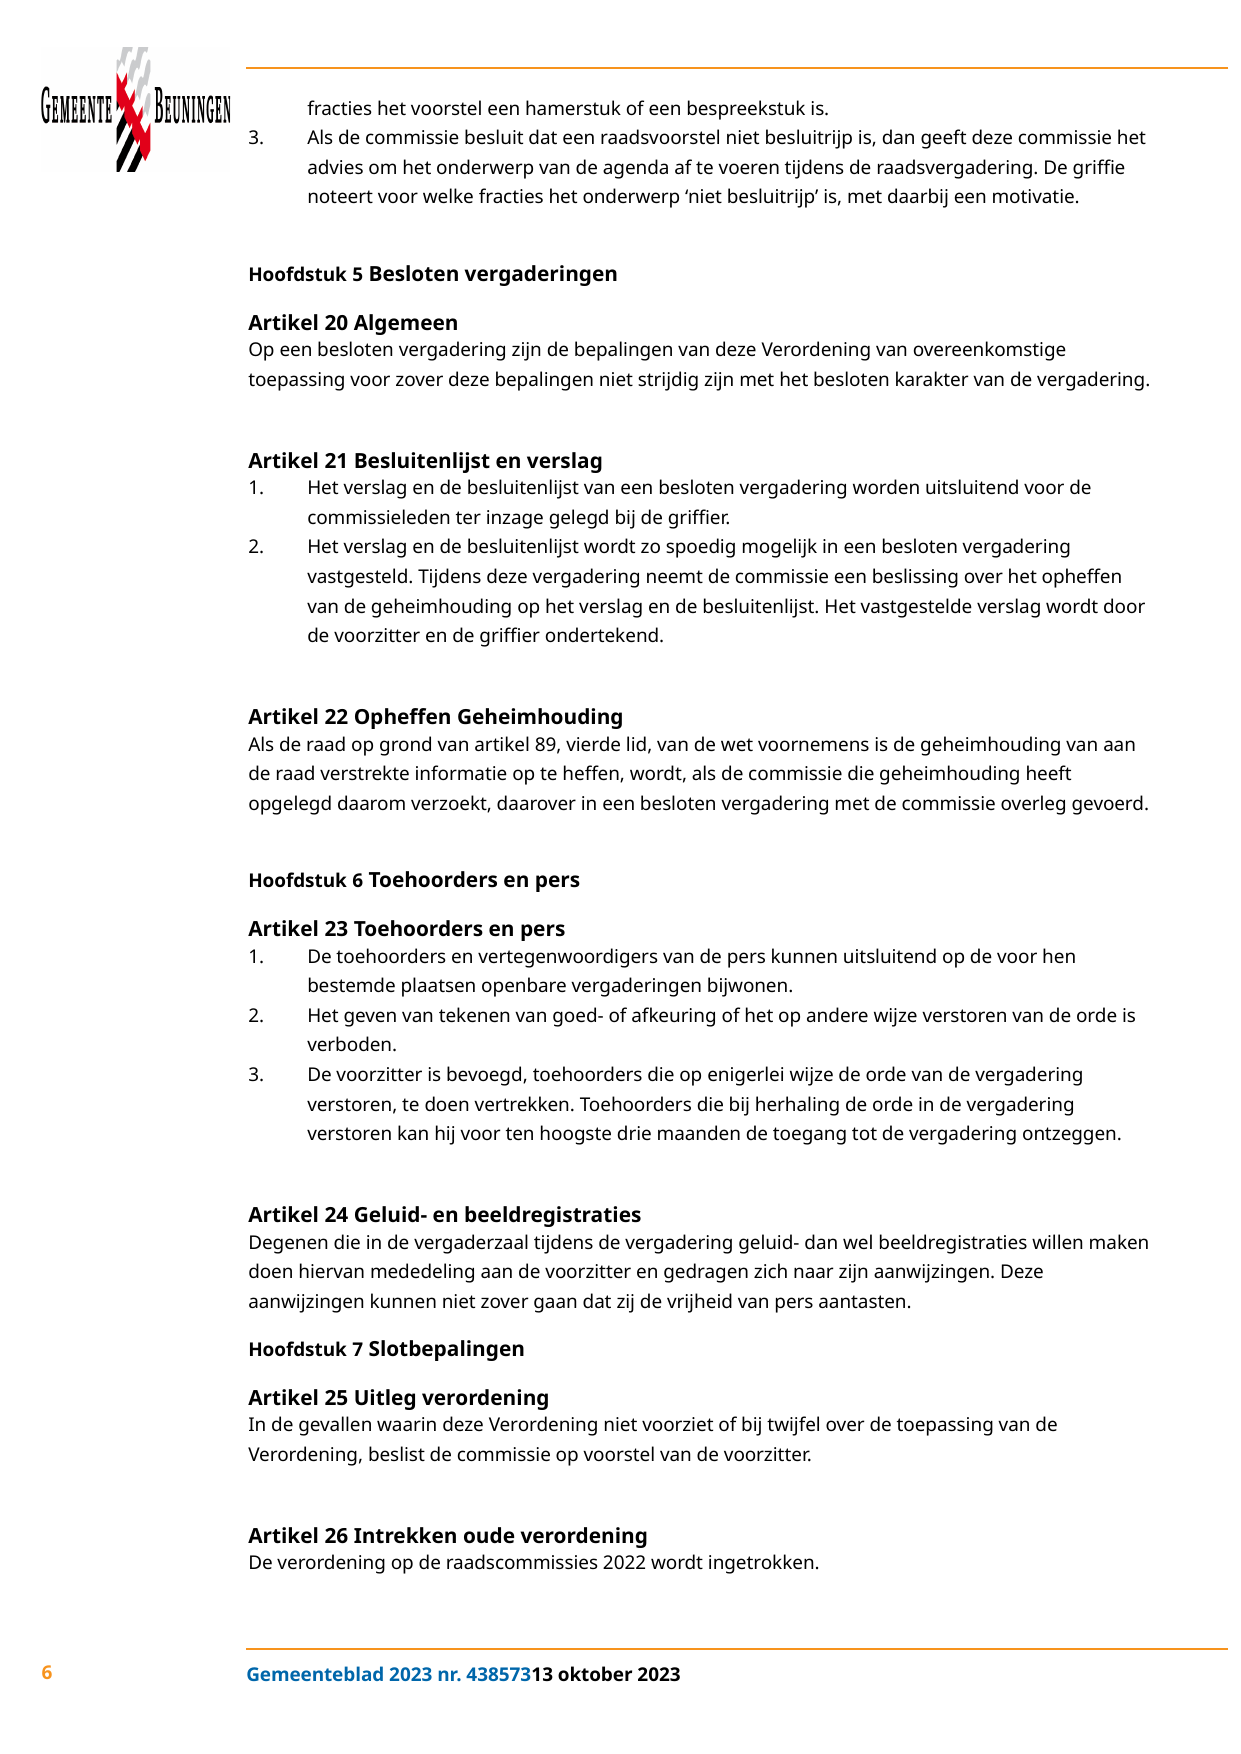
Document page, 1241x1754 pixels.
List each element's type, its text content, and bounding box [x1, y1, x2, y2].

text Artikel 22 Opheffen Geheimhouding [248, 702, 1152, 731]
text Op een besloten vergadering zijn de bepalingen van deze Verordening van overeenkomstige toepassing voor zover deze bepalingen niet strijdig zijn met het besloten karakter van de vergadering. [248, 336, 1152, 392]
text Degenen die in de vergaderzaal tijdens de vergadering geluid- dan wel beeldregistraties willen maken doen hiervan mededeling aan de voorzitter en gedragen zich naar zijn aanwijzingen. Deze aanwijzingen kunnen niet zover gaan dat zij de vrijheid van pers aantasten. [248, 1229, 1152, 1314]
text Als de raad op grond van artikel 89, vierde lid, van de wet voornemens is de geheimhouding van aan de raad verstrekte informatie op te heffen, wordt, als de commissie die geheimhouding heeft opgelegd daarom verzoekt, daarover in een besloten vergadering met de commissie overleg gevoerd. [248, 731, 1152, 816]
text Artikel 25 Uitleg verordening [248, 1383, 1152, 1411]
text Artikel 26 Intrekken oude verordening [248, 1521, 1152, 1549]
text Artikel 23 Toehoorders en pers [248, 914, 1152, 943]
list fracties het voorstel een hamerstuk of een bespreekstuk is. [248, 95, 1152, 121]
list Als de commissie besluit dat een raadsvoorstel niet besluitrijp is, dan geeft deze commissie het advies om het onderwerp van de agenda af te voeren tijdens de raadsvergadering. De griffie noteert voor welke fracties het onderwerp ‘niet besluitrijp’ is, met daarbij een motivatie. [248, 124, 1152, 209]
list De toehoorders en vertegenwoordigers van de pers kunnen uitsluitend op de voor hen bestemde plaatsen openbare vergaderingen bijwonen. [248, 943, 1152, 998]
text In de gevallen waarin deze Verordening niet voorziet of bij twijfel over de toepassing van de Verordening, beslist de commissie op voorstel van de voorzitter. [248, 1411, 1152, 1467]
list De voorzitter is bevoegd, toehoorders die op enigerlei wijze de orde van de vergadering verstoren, te doen vertrekken. Toehoorders die bij herhaling de orde in de vergadering verstoren kan hij voor ten hoogste drie maanden de toegang tot de vergadering ontzeggen. [248, 1061, 1152, 1146]
list Het geven van tekenen van goed- of afkeuring of het op andere wijze verstoren van de orde is verboden. [248, 1002, 1152, 1057]
list Het verslag en de besluitenlijst wordt zo spoedig mogelijk in een besloten vergadering vastgesteld. Tijdens deze vergadering neemt de commissie een beslissing over het opheffen van de geheimhouding op het verslag en de besluitenlijst. Het vastgestelde verslag wordt door de voorzitter en de griffier ondertekend. [248, 534, 1152, 648]
text De verordening op de raadscommissies 2022 wordt ingetrokken. [248, 1549, 1152, 1575]
text Hoofdstuk 5 Besloten vergaderingen [248, 259, 1152, 287]
list Het verslag en de besluitenlijst van een besloten vergadering worden uitsluitend voor de commissieleden ter inzage gelegd bij de griffier. [248, 474, 1152, 530]
picture [41, 47, 231, 172]
text Artikel 21 Besluitenlijst en verslag [248, 446, 1152, 474]
text Hoofdstuk 6 Toehoorders en pers [248, 865, 1152, 894]
text Hoofdstuk 7 Slotbepalingen [248, 1334, 1152, 1362]
text Artikel 20 Algemeen [248, 308, 1152, 336]
text Artikel 24 Geluid- en beeldregistraties [248, 1200, 1152, 1229]
